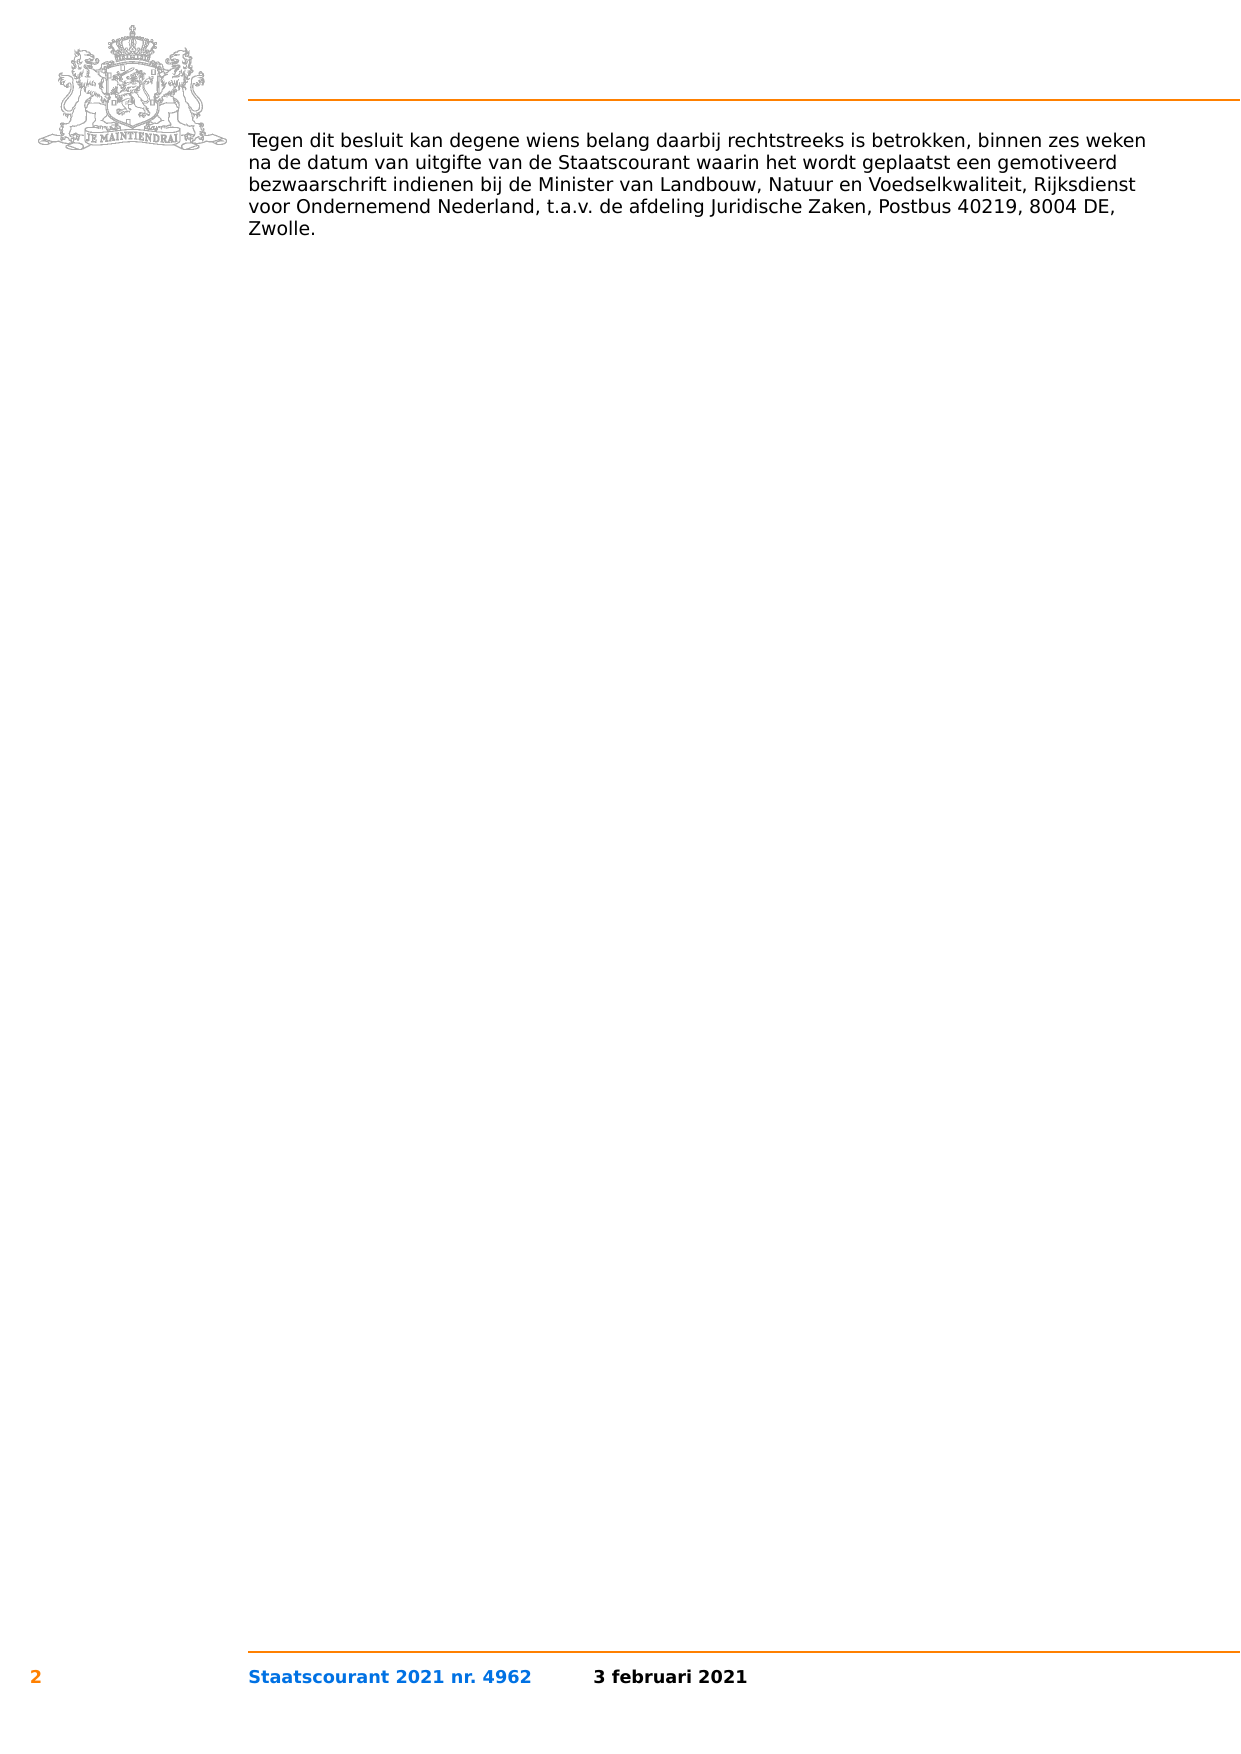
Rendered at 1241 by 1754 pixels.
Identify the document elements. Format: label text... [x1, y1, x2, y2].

picture [38, 25, 227, 150]
text Tegen dit besluit kan degene wiens belang daarbij rechtstreeks is betrokken, binnen zes weken na de datum van uitgifte van de Staatscourant waarin het wordt geplaatst een gemotiveerd bezwaarschrift indienen bij de Minister van Landbouw, Natuur en Voedselkwaliteit, Rijksdienst voor Ondernemend Nederland, t.a.v. de afdeling Juridische Zaken, Postbus 40219, 8004 DE, Zwolle. [248, 130, 1163, 240]
